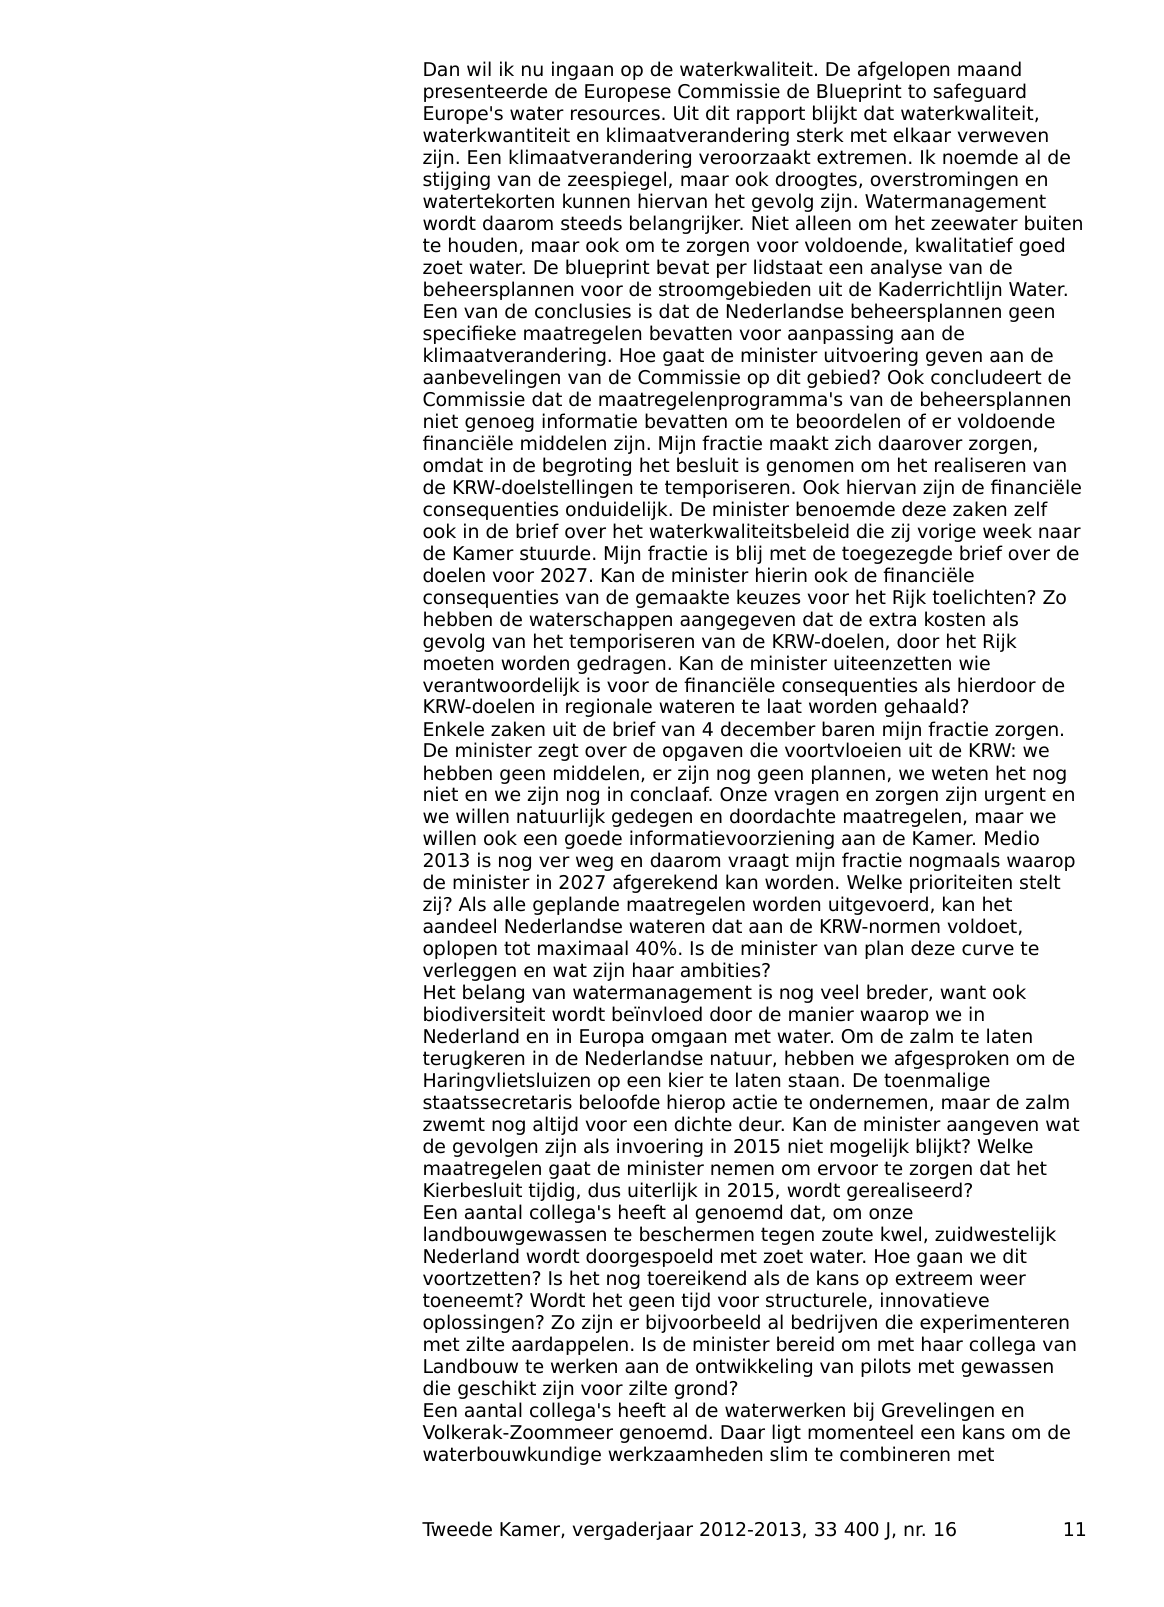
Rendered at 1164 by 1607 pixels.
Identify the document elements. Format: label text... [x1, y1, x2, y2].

text Een aantal collega's heeft al genoemd dat, om onze landbouwgewassen te beschermen tegen zoute kwel, zuidwestelijk Nederland wordt doorgespoeld met zoet water. Hoe gaan we dit voortzetten? Is het nog toereikend als de kans op extreem weer toeneemt? Wordt het geen tijd voor structurele, innovatieve oplossingen? Zo zijn er bijvoorbeeld al bedrijven die experimenteren met zilte aardappelen. Is de minister bereid om met haar collega van Landbouw te werken aan de ontwikkeling van pilots met gewassen die geschikt zijn voor zilte grond? [422, 1202, 1087, 1400]
text Dan wil ik nu ingaan op de waterkwaliteit. De afgelopen maand presenteerde de Europese Commissie de Blueprint to safeguard Europe's water resources. Uit dit rapport blijkt dat waterkwaliteit, waterkwantiteit en klimaatverandering sterk met elkaar verweven zijn. Een klimaatverandering veroorzaakt extremen. Ik noemde al de stijging van de zeespiegel, maar ook droogtes, overstromingen en watertekorten kunnen hiervan het gevolg zijn. Watermanagement wordt daarom steeds belangrijker. Niet alleen om het zeewater buiten te houden, maar ook om te zorgen voor voldoende, kwalitatief goed zoet water. De blueprint bevat per lidstaat een analyse van de beheersplannen voor de stroomgebieden uit de Kaderrichtlijn Water. Een van de conclusies is dat de Nederlandse beheersplannen geen specifieke maatregelen bevatten voor aanpassing aan de klimaatverandering. Hoe gaat de minister uitvoering geven aan de aanbevelingen van de Commissie op dit gebied? Ook concludeert de Commissie dat de maatregelenprogramma's van de beheersplannen niet genoeg informatie bevatten om te beoordelen of er voldoende financiële middelen zijn. Mijn fractie maakt zich daarover zorgen, omdat in de begroting het besluit is genomen om het realiseren van de KRW-doelstellingen te temporiseren. Ook hiervan zijn de financiële consequenties onduidelijk. De minister benoemde deze zaken zelf ook in de brief over het waterkwaliteitsbeleid die zij vorige week naar de Kamer stuurde. Mijn fractie is blij met de toegezegde brief over de doelen voor 2027. Kan de minister hierin ook de financiële consequenties van de gemaakte keuzes voor het Rijk toelichten? Zo hebben de waterschappen aangegeven dat de extra kosten als gevolg van het temporiseren van de KRW-doelen, door het Rijk moeten worden gedragen. Kan de minister uiteenzetten wie verantwoordelijk is voor de financiële consequenties als hierdoor de KRW-doelen in regionale wateren te laat worden gehaald? [422, 59, 1087, 718]
text Een aantal collega's heeft al de waterwerken bij Grevelingen en Volkerak-Zoommeer genoemd. Daar ligt momenteel een kans om de waterbouwkundige werkzaamheden slim te combineren met [422, 1400, 1087, 1466]
text Enkele zaken uit de brief van 4 december baren mijn fractie zorgen. De minister zegt over de opgaven die voortvloeien uit de KRW: we hebben geen middelen, er zijn nog geen plannen, we weten het nog niet en we zijn nog in conclaaf. Onze vragen en zorgen zijn urgent en we willen natuurlijk gedegen en doordachte maatregelen, maar we willen ook een goede informatievoorziening aan de Kamer. Medio 2013 is nog ver weg en daarom vraagt mijn fractie nogmaals waarop de minister in 2027 afgerekend kan worden. Welke prioriteiten stelt zij? Als alle geplande maatregelen worden uitgevoerd, kan het aandeel Nederlandse wateren dat aan de KRW-normen voldoet, oplopen tot maximaal 40%. Is de minister van plan deze curve te verleggen en wat zijn haar ambities? [422, 718, 1087, 982]
text Het belang van watermanagement is nog veel breder, want ook biodiversiteit wordt beïnvloed door de manier waarop we in Nederland en in Europa omgaan met water. Om de zalm te laten terugkeren in de Nederlandse natuur, hebben we afgesproken om de Haringvlietsluizen op een kier te laten staan. De toenmalige staatssecretaris beloofde hierop actie te ondernemen, maar de zalm zwemt nog altijd voor een dichte deur. Kan de minister aangeven wat de gevolgen zijn als invoering in 2015 niet mogelijk blijkt? Welke maatregelen gaat de minister nemen om ervoor te zorgen dat het Kierbesluit tijdig, dus uiterlijk in 2015, wordt gerealiseerd? [422, 982, 1087, 1202]
